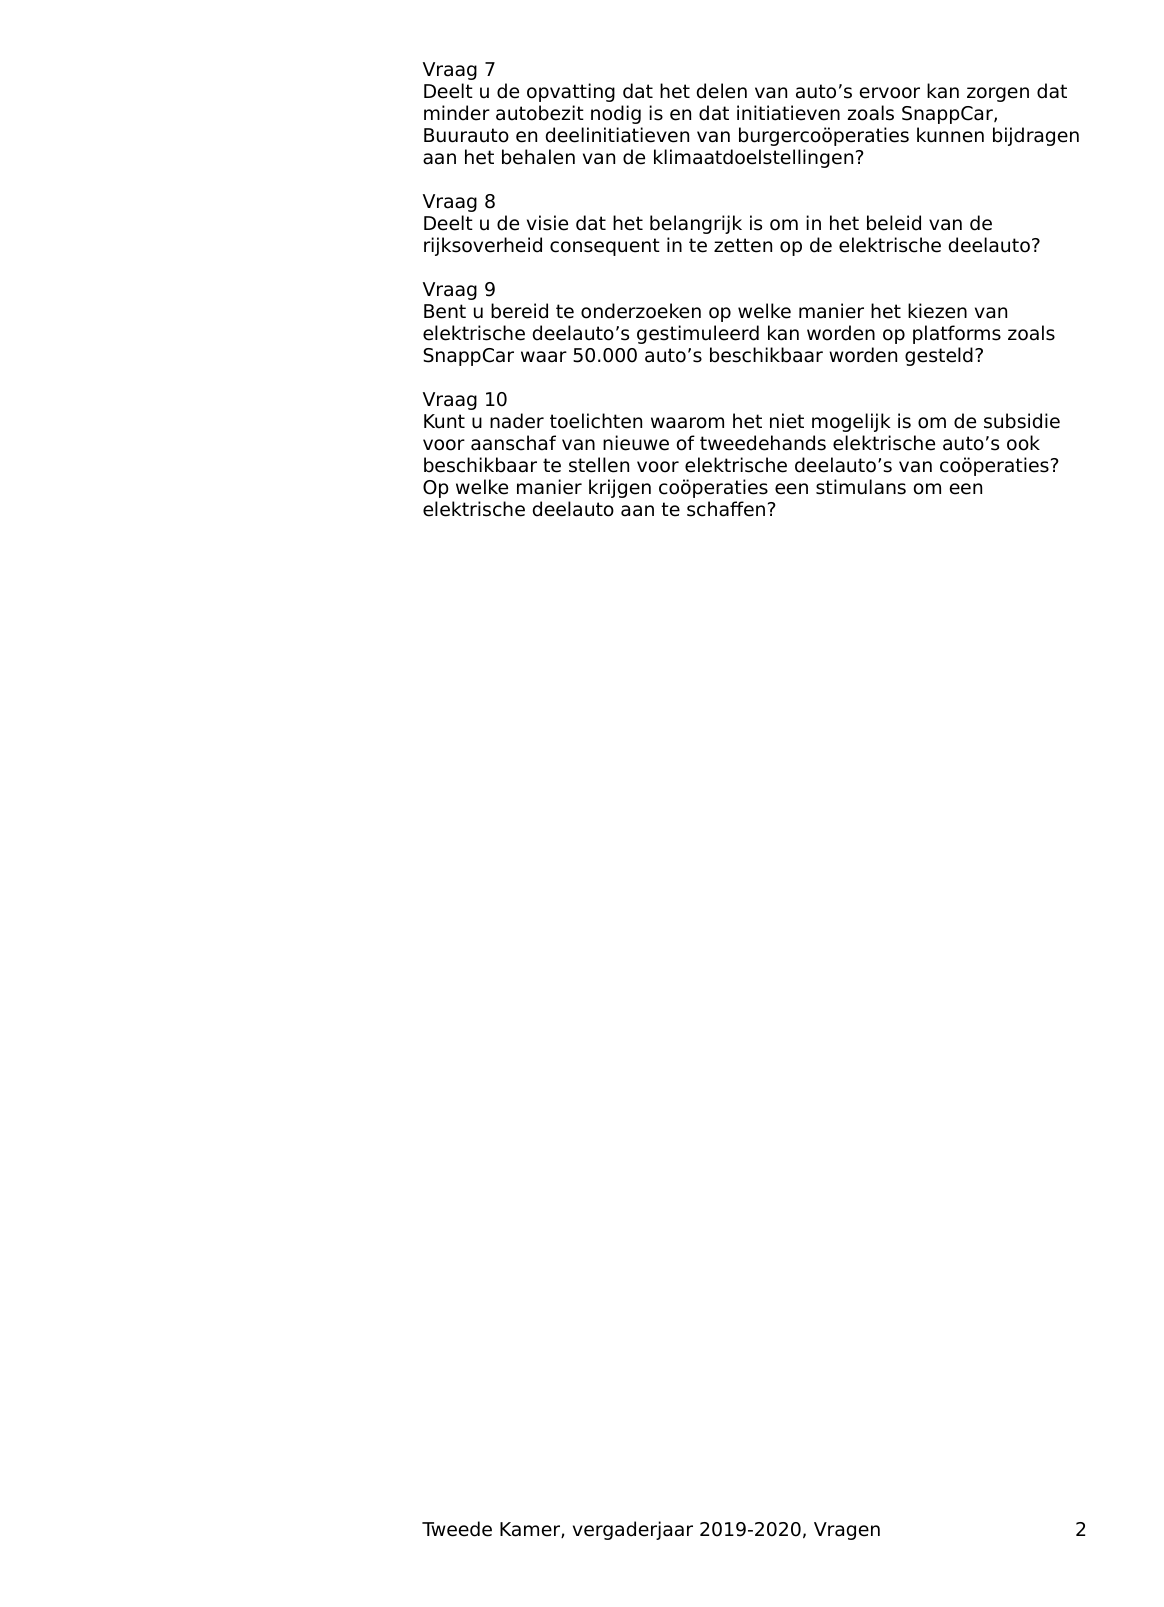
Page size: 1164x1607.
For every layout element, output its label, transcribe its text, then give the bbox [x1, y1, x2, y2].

text Vraag 8 [422, 191, 1087, 213]
text Vraag 10 [422, 389, 1087, 411]
text Deelt u de visie dat het belangrijk is om in het beleid van de rijksoverheid consequent in te zetten op de elektrische deelauto? [422, 213, 1087, 257]
text Kunt u nader toelichten waarom het niet mogelijk is om de subsidie voor aanschaf van nieuwe of tweedehands elektrische auto’s ook beschikbaar te stellen voor elektrische deelauto’s van coöperaties? Op welke manier krijgen coöperaties een stimulans om een elektrische deelauto aan te schaffen? [422, 411, 1087, 521]
text Vraag 7 [422, 59, 1087, 81]
text Vraag 9 [422, 279, 1087, 301]
text Deelt u de opvatting dat het delen van auto’s ervoor kan zorgen dat minder autobezit nodig is en dat initiatieven zoals SnappCar, Buurauto en deelinitiatieven van burgercoöperaties kunnen bijdragen aan het behalen van de klimaatdoelstellingen? [422, 81, 1087, 169]
text Bent u bereid te onderzoeken op welke manier het kiezen van elektrische deelauto’s gestimuleerd kan worden op platforms zoals SnappCar waar 50.000 auto’s beschikbaar worden gesteld? [422, 301, 1087, 367]
